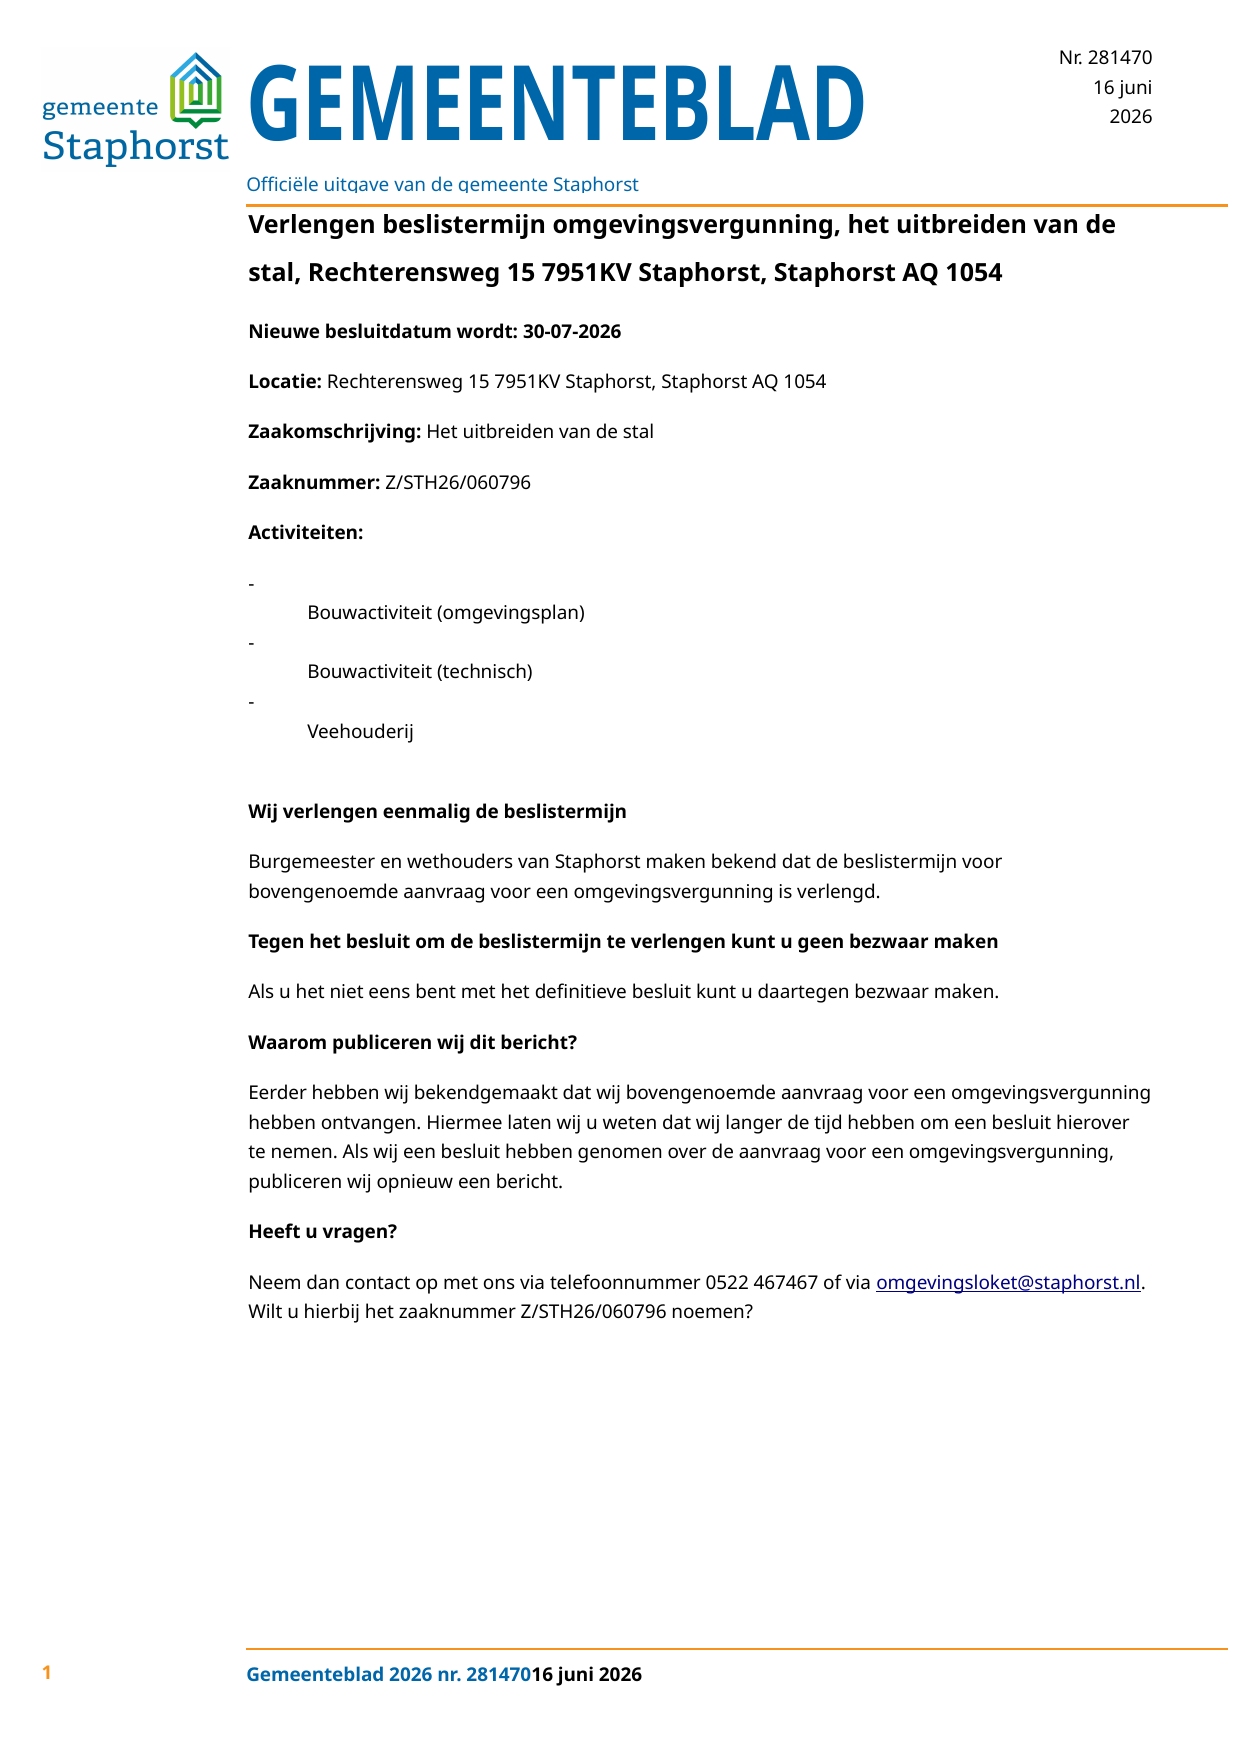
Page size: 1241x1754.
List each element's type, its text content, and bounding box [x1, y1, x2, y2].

text Als u het niet eens bent met het definitieve besluit kunt u daartegen bezwaar maken. [248, 979, 1152, 1004]
text Locatie: Rechterensweg 15 7951KV Staphorst, Staphorst AQ 1054 [248, 368, 1152, 394]
list Bouwactiviteit (omgevingsplan) [248, 599, 1152, 625]
text Wij verlengen eenmalig de beslistermijn [248, 798, 1152, 824]
text Zaaknummer: Z/STH26/060796 [248, 469, 1152, 495]
text Nieuwe besluitdatum wordt: 30-07-2026 [248, 318, 1152, 344]
text Activiteiten: [248, 519, 1152, 545]
text Verlengen beslistermijn omgevingsvergunning, het uitbreiden van de stal, Rechterensweg 15 7951KV Staphorst, Staphorst AQ 1054 [248, 207, 1152, 288]
text Tegen het besluit om de beslistermijn te verlengen kunt u geen bezwaar maken [248, 928, 1152, 954]
list Bouwactiviteit (technisch) [248, 659, 1152, 684]
text Burgemeester en wethouders van Staphorst maken bekend dat de beslistermijn voor bovengenoemde aanvraag voor een omgevingsvergunning is verlengd. [248, 848, 1152, 904]
text Eerder hebben wij bekendgemaakt dat wij bovengenoemde aanvraag voor een omgevingsvergunning hebben ontvangen. Hiermee laten wij u weten dat wij langer de tijd hebben om een besluit hierover te nemen. Als wij een besluit hebben genomen over de aanvraag voor een omgevingsvergunning, publiceren wij opnieuw een bericht. [248, 1079, 1152, 1194]
text Waarom publiceren wij dit bericht? [248, 1029, 1152, 1055]
list Veehouderij [248, 718, 1152, 744]
text Heeft u vragen? [248, 1219, 1152, 1244]
picture [41, 47, 231, 172]
text Neem dan contact op met ons via telefoonnummer 0522 467467 of via omgevingsloket@staphorst.nl. Wilt u hierbij het zaaknummer Z/STH26/060796 noemen? [248, 1269, 1152, 1324]
text Zaakomschrijving: Het uitbreiden van de stal [248, 419, 1152, 444]
